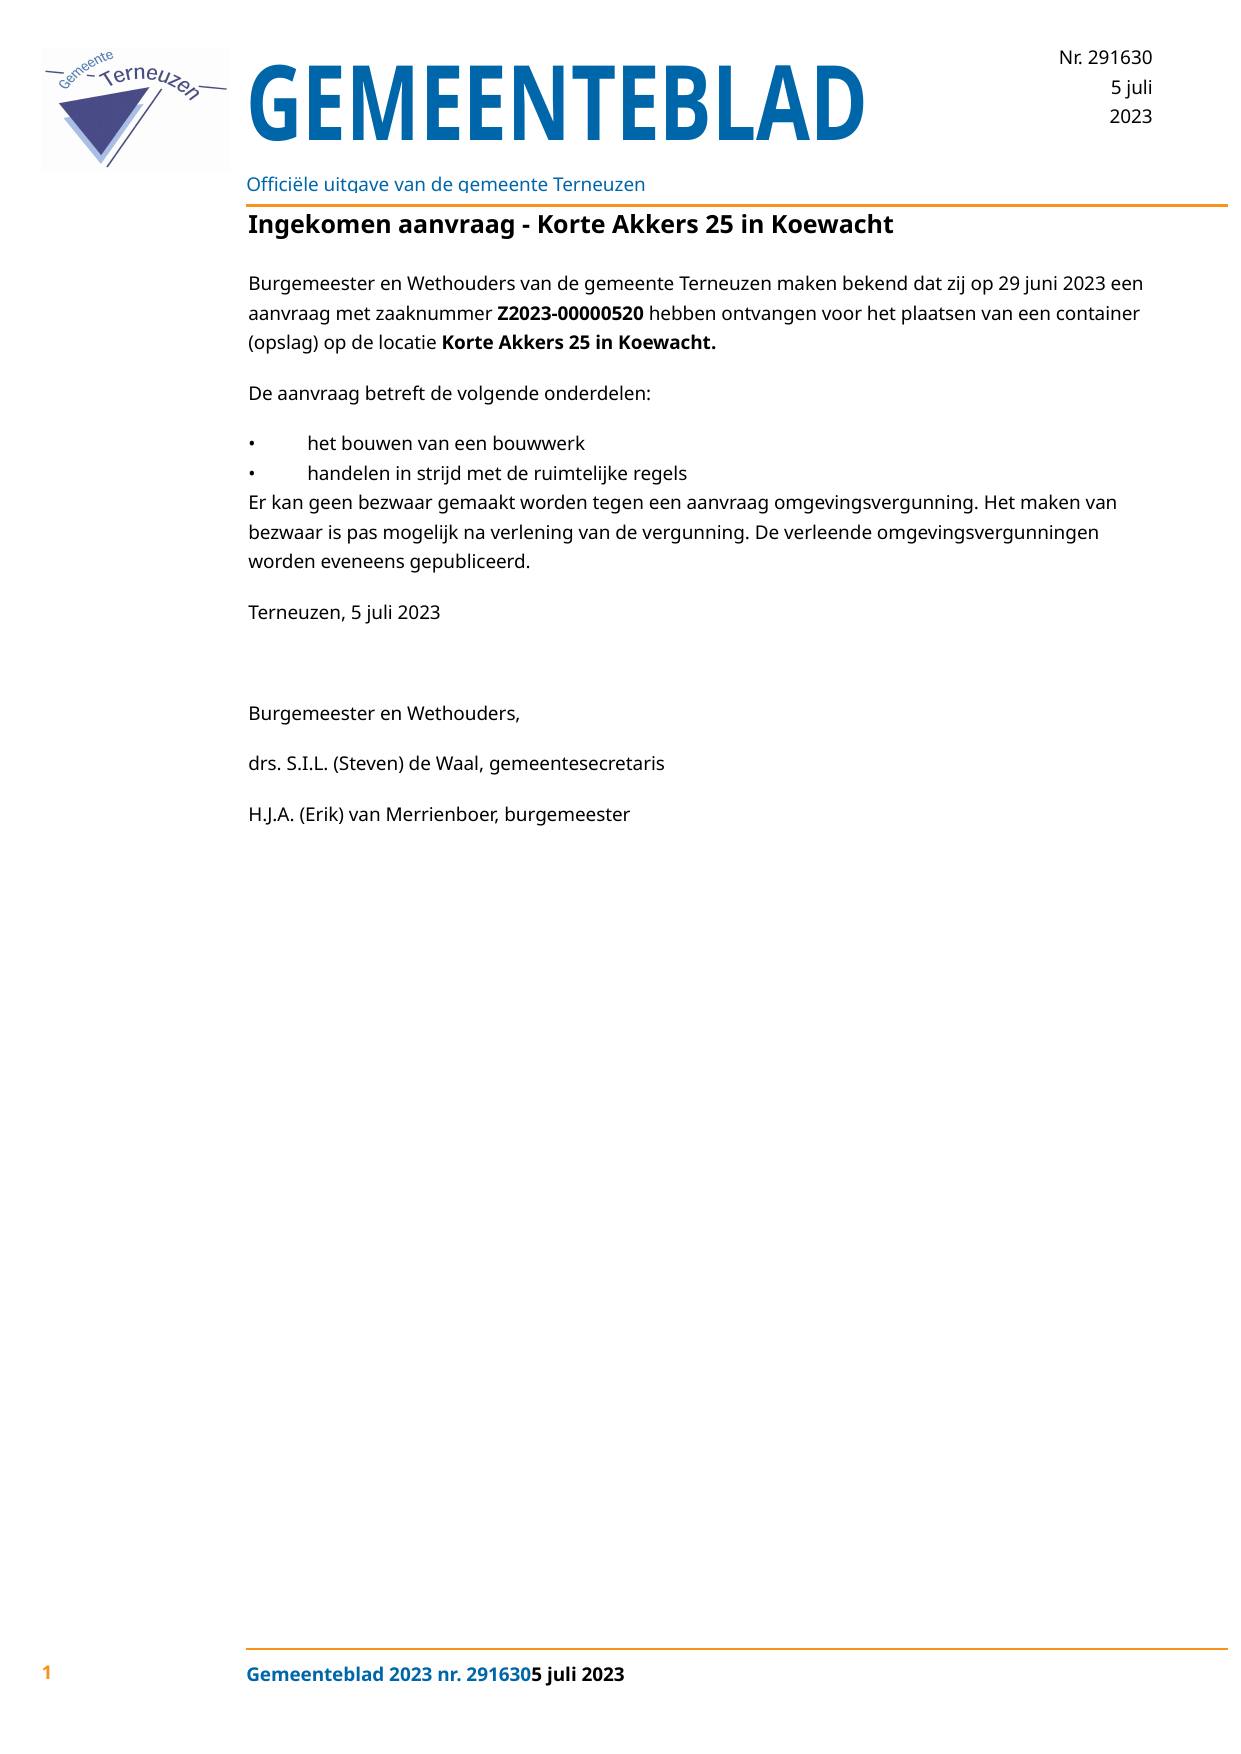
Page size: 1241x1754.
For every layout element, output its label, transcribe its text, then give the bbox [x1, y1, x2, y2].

picture [41, 47, 231, 172]
list handelen in strijd met de ruimtelijke regels [248, 460, 1152, 486]
text Burgemeester en Wethouders, [248, 700, 1152, 726]
list het bouwen van een bouwwerk [248, 430, 1152, 456]
text Ingekomen aanvraag - Korte Akkers 25 in Koewacht [248, 207, 1152, 241]
text De aanvraag betreft de volgende onderdelen: [248, 380, 1152, 406]
text Burgemeester en Wethouders van de gemeente Terneuzen maken bekend dat zij op 29 juni 2023 een aanvraag met zaaknummer Z2023-00000520 hebben ontvangen voor het plaatsen van een container (opslag) op de locatie Korte Akkers 25 in Koewacht. [248, 270, 1152, 355]
text Er kan geen bezwaar gemaakt worden tegen een aanvraag omgevingsvergunning. Het maken van bezwaar is pas mogelijk na verlening van de vergunning. De verleende omgevingsvergunningen worden eveneens gepubliceerd. [248, 489, 1152, 574]
text H.J.A. (Erik) van Merrienboer, burgemeester [248, 801, 1152, 826]
text drs. S.I.L. (Steven) de Waal, gemeentesecretaris [248, 750, 1152, 776]
text Terneuzen, 5 juli 2023 [248, 599, 1152, 625]
